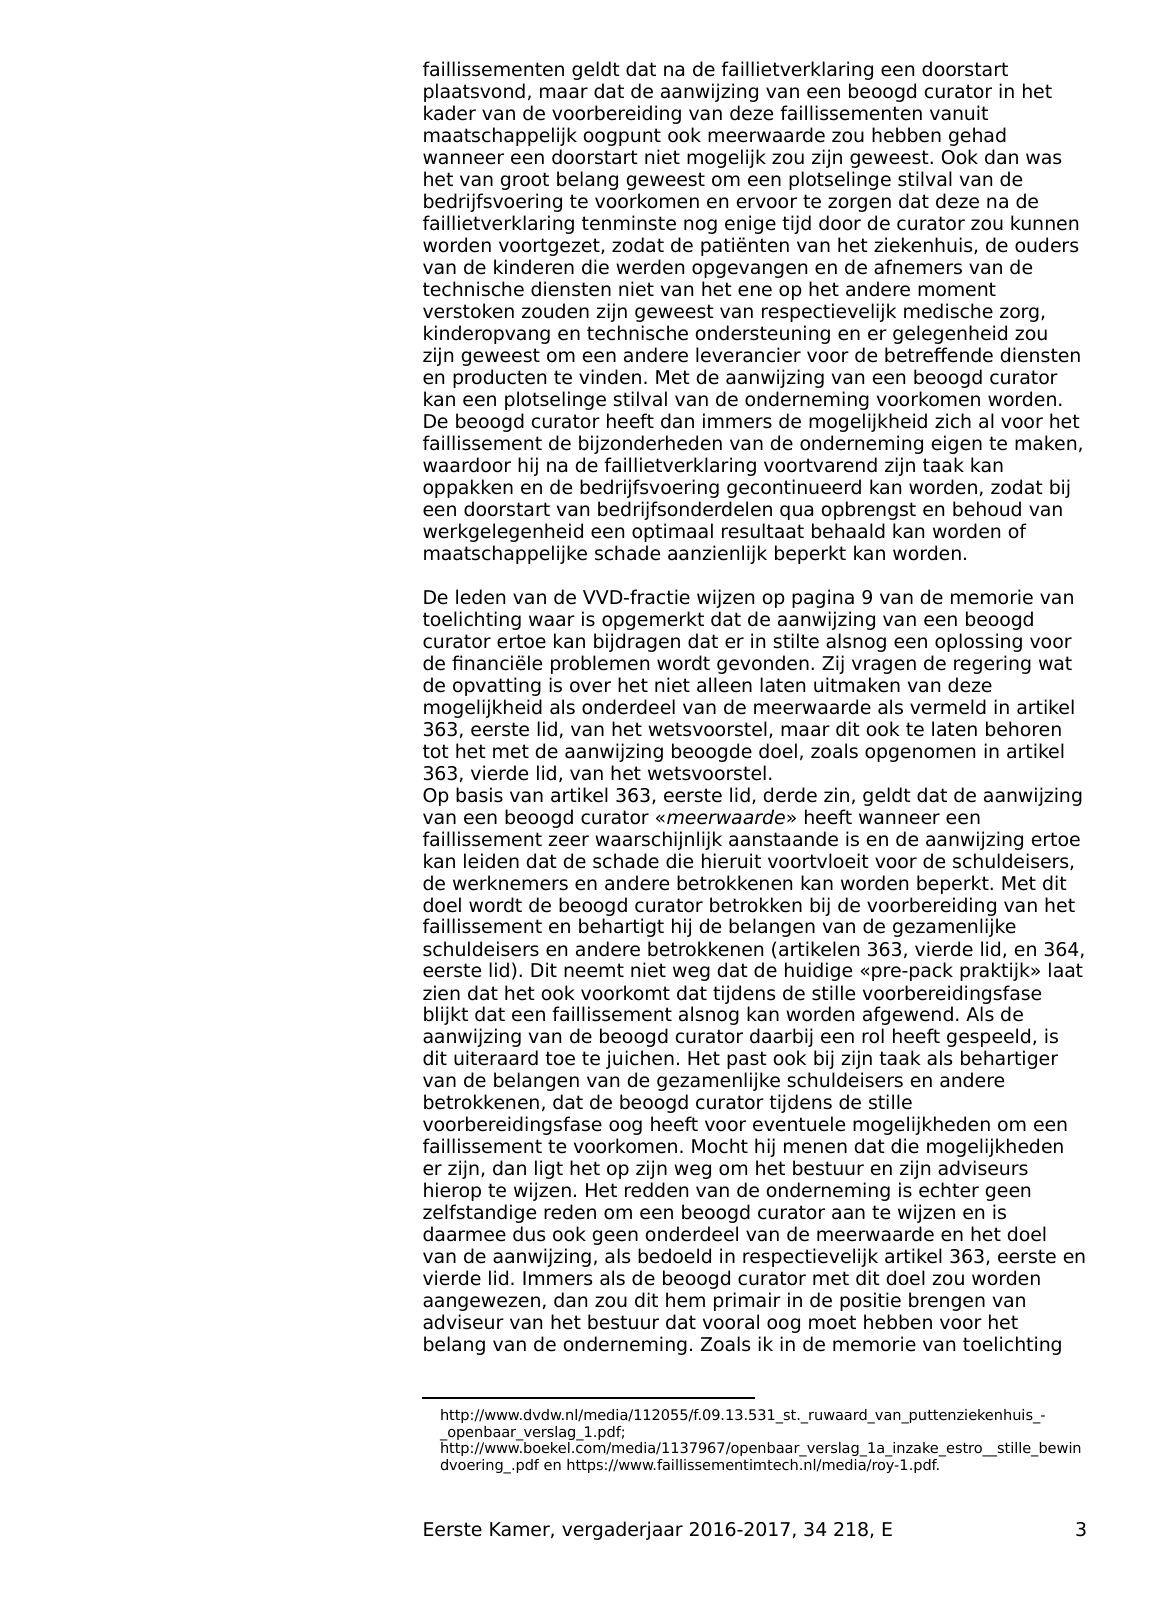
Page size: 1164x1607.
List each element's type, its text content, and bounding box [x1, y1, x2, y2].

text De leden van de VVD-fractie wijzen op pagina 9 van de memorie van toelichting waar is opgemerkt dat de aanwijzing van een beoogd curator ertoe kan bijdragen dat er in stilte alsnog een oplossing voor de financiële problemen wordt gevonden. Zij vragen de regering wat de opvatting is over het niet alleen laten uitmaken van deze mogelijkheid als onderdeel van de meerwaarde als vermeld in artikel 363, eerste lid, van het wetsvoorstel, maar dit ook te laten behoren tot het met de aanwijzing beoogde doel, zoals opgenomen in artikel 363, vierde lid, van het wetsvoorstel. [422, 587, 1087, 784]
text Op basis van artikel 363, eerste lid, derde zin, geldt dat de aanwijzing van een beoogd curator «meerwaarde» heeft wanneer een faillissement zeer waarschijnlijk aanstaande is en de aanwijzing ertoe kan leiden dat de schade die hieruit voortvloeit voor de schuldeisers, de werknemers en andere betrokkenen kan worden beperkt. Met dit doel wordt de beoogd curator betrokken bij de voorbereiding van het faillissement en behartigt hij de belangen van de gezamenlijke schuldeisers en andere betrokkenen (artikelen 363, vierde lid, en 364, eerste lid). Dit neemt niet weg dat de huidige «pre-pack praktijk» laat zien dat het ook voorkomt dat tijdens de stille voorbereidingsfase blijkt dat een faillissement alsnog kan worden afgewend. Als de aanwijzing van de beoogd curator daarbij een rol heeft gespeeld, is dit uiteraard toe te juichen. Het past ook bij zijn taak als behartiger van de belangen van de gezamenlijke schuldeisers en andere betrokkenen, dat de beoogd curator tijdens de stille voorbereidingsfase oog heeft voor eventuele mogelijkheden om een faillissement te voorkomen. Mocht hij menen dat die mogelijkheden er zijn, dan ligt het op zijn weg om het bestuur en zijn adviseurs hierop te wijzen. Het redden van de onderneming is echter geen zelfstandige reden om een beoogd curator aan te wijzen en is daarmee dus ook geen onderdeel van de meerwaarde en het doel van de aanwijzing, als bedoeld in respectievelijk artikel 363, eerste en vierde lid. Immers als de beoogd curator met dit doel zou worden aangewezen, dan zou dit hem primair in de positie brengen van adviseur van het bestuur dat vooral oog moet hebben voor het belang van de onderneming. Zoals ik in de memorie van toelichting [422, 784, 1087, 1356]
text http://www.dvdw.nl/media/112055/f.09.13.531_st._ruwaard_van_puttenziekenhuis_-_openbaar_verslag_1.pdf; http://www.boekel.com/media/1137967/openbaar_verslag_1a_inzake_estro__stille_bewindvoering_.pdf en https://www.faillissementimtech.nl/media/roy-1.pdf. [422, 1407, 1087, 1474]
text faillissementen geldt dat na de faillietverklaring een doorstart plaatsvond, maar dat de aanwijzing van een beoogd curator in het kader van de voorbereiding van deze faillissementen vanuit maatschappelijk oogpunt ook meerwaarde zou hebben gehad wanneer een doorstart niet mogelijk zou zijn geweest. Ook dan was het van groot belang geweest om een plotselinge stilval van de bedrijfsvoering te voorkomen en ervoor te zorgen dat deze na de faillietverklaring tenminste nog enige tijd door de curator zou kunnen worden voortgezet, zodat de patiënten van het ziekenhuis, de ouders van de kinderen die werden opgevangen en de afnemers van de technische diensten niet van het ene op het andere moment verstoken zouden zijn geweest van respectievelijk medische zorg, kinderopvang en technische ondersteuning en er gelegenheid zou zijn geweest om een andere leverancier voor de betreffende diensten en producten te vinden. Met de aanwijzing van een beoogd curator kan een plotselinge stilval van de onderneming voorkomen worden. De beoogd curator heeft dan immers de mogelijkheid zich al voor het faillissement de bijzonderheden van de onderneming eigen te maken, waardoor hij na de faillietverklaring voortvarend zijn taak kan oppakken en de bedrijfsvoering gecontinueerd kan worden, zodat bij een doorstart van bedrijfsonderdelen qua opbrengst en behoud van werkgelegenheid een optimaal resultaat behaald kan worden of maatschappelijke schade aanzienlijk beperkt kan worden. [422, 59, 1087, 564]
